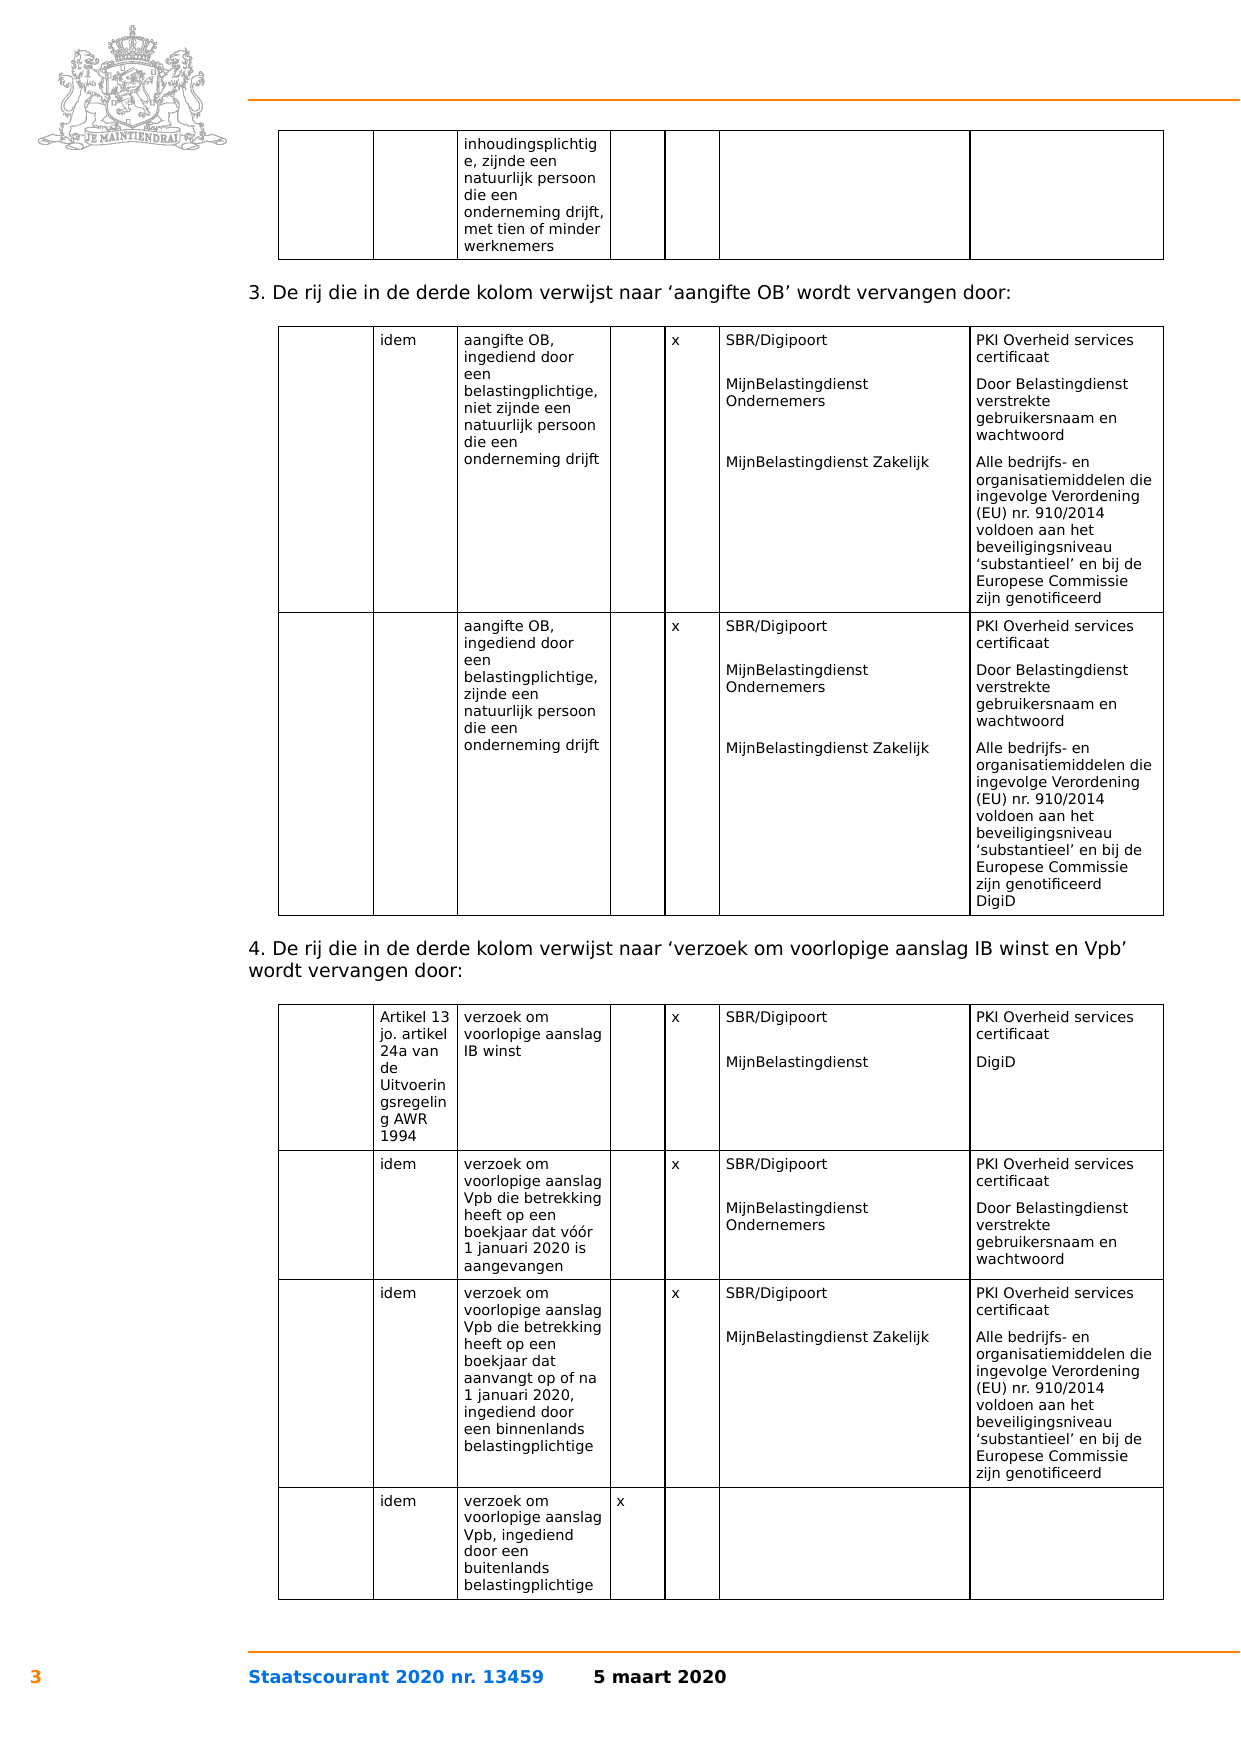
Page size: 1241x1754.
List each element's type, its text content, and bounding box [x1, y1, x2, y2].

table_cell PKI Overheid services certificaat [971, 1280, 1163, 1323]
table_header [279, 327, 373, 612]
table_header aangifte OB, ingediend door een belastingplichtige, niet zijnde een natuurlijk persoon die een onderneming drijft [458, 327, 610, 612]
table_cell [611, 1280, 664, 1487]
table_cell idem [374, 1488, 457, 1599]
table_cell [720, 1488, 969, 1599]
table_cell idem [374, 1280, 457, 1487]
table_cell [720, 131, 969, 259]
table_cell Door Belastingdienst verstrekte gebruikersnaam en wachtwoord [971, 1194, 1163, 1279]
table_cell Alle bedrijfs- en organisatiemiddelen die ingevolge Verordening (EU) nr. 910/2014 voldoen aan het beveiligingsniveau ‘substantieel’ en bij de Europese Commissie zijn genotificeerd [971, 1324, 1163, 1487]
table_cell aangifte OB, ingediend door een belastingplichtige, zijnde een natuurlijk persoon die een onderneming drijft [458, 613, 610, 915]
table_cell SBR/Digipoort [720, 1280, 969, 1323]
text 3. De rij die in de derde kolom verwijst naar ‘aangifte OB’ wordt vervangen door: [248, 282, 1163, 304]
table_header x [666, 327, 719, 612]
table_cell [279, 131, 373, 259]
table_header [611, 327, 664, 612]
table_cell [971, 131, 1163, 259]
table_cell [279, 1151, 373, 1279]
table_cell MijnBelastingdienst Zakelijk [720, 449, 969, 612]
table_header SBR/Digipoort [720, 1005, 969, 1048]
table_cell Door Belastingdienst verstrekte gebruikersnaam en wachtwoord [971, 656, 1163, 734]
table_cell MijnBelastingdienst Zakelijk [720, 1324, 969, 1487]
table_cell MijnBelastingdienst Ondernemers [720, 370, 969, 449]
table_cell verzoek om voorlopige aanslag Vpb die betrekking heeft op een boekjaar dat vóór 1 januari 2020 is aangevangen [458, 1151, 610, 1279]
table_cell [611, 131, 664, 259]
table_cell x [666, 613, 719, 915]
table_header x [666, 1005, 719, 1150]
table_cell MijnBelastingdienst Ondernemers [720, 1194, 969, 1279]
table_header PKI Overheid services certificaat [971, 1005, 1163, 1048]
table_header [279, 1005, 373, 1150]
table_cell [971, 1488, 1163, 1599]
text 4. De rij die in de derde kolom verwijst naar ‘verzoek om voorlopige aanslag IB winst en Vpb’ wordt vervangen door: [248, 938, 1163, 982]
table_header [611, 1005, 664, 1150]
table_header PKI Overheid services certificaat [971, 327, 1163, 370]
table_cell SBR/Digipoort [720, 1151, 969, 1194]
table_cell Door Belastingdienst verstrekte gebruikersnaam en wachtwoord [971, 370, 1163, 449]
table_cell [374, 131, 457, 259]
table_cell DigiD [971, 1048, 1163, 1150]
table_cell inhoudingsplichtige, zijnde een natuurlijk persoon die een onderneming drijft, met tien of minder werknemers [458, 131, 610, 259]
table_cell PKI Overheid services certificaat [971, 1151, 1163, 1194]
table_cell SBR/Digipoort [720, 613, 969, 656]
table_cell PKI Overheid services certificaat [971, 613, 1163, 656]
table_header idem [374, 327, 457, 612]
table_cell verzoek om voorlopige aanslag Vpb die betrekking heeft op een boekjaar dat aanvangt op of na 1 januari 2020, ingediend door een binnenlands belastingplichtige [458, 1280, 610, 1487]
table_header Artikel 13 jo. artikel 24a van de Uitvoeringsregeling AWR 1994 [374, 1005, 457, 1150]
table_cell idem [374, 1151, 457, 1279]
table_cell [611, 1151, 664, 1279]
table_cell [666, 1488, 719, 1599]
table_header SBR/Digipoort [720, 327, 969, 370]
table_cell [279, 1280, 373, 1487]
table_cell [666, 131, 719, 259]
table_cell x [666, 1151, 719, 1279]
table_cell Alle bedrijfs- en organisatiemiddelen die ingevolge Verordening (EU) nr. 910/2014 voldoen aan het beveiligingsniveau ‘substantieel’ en bij de Europese Commissie zijn genotificeerd [971, 449, 1163, 612]
table_header verzoek om voorlopige aanslag IB winst [458, 1005, 610, 1150]
table_cell MijnBelastingdienst Zakelijk [720, 735, 969, 915]
table_cell verzoek om voorlopige aanslag Vpb, ingediend door een buitenlands belastingplichtige [458, 1488, 610, 1599]
table_cell [279, 1488, 373, 1599]
table_cell MijnBelastingdienst [720, 1048, 969, 1150]
picture [38, 25, 227, 150]
table_cell MijnBelastingdienst Ondernemers [720, 656, 969, 734]
table_cell x [666, 1280, 719, 1487]
table_cell [374, 613, 457, 915]
table_cell [611, 613, 664, 915]
table_cell [279, 613, 373, 915]
table_cell x [611, 1488, 664, 1599]
table_cell Alle bedrijfs- en organisatiemiddelen die ingevolge Verordening (EU) nr. 910/2014 voldoen aan het beveiligingsniveau ‘substantieel’ en bij de Europese Commissie zijn genotificeerd DigiD [971, 735, 1163, 915]
